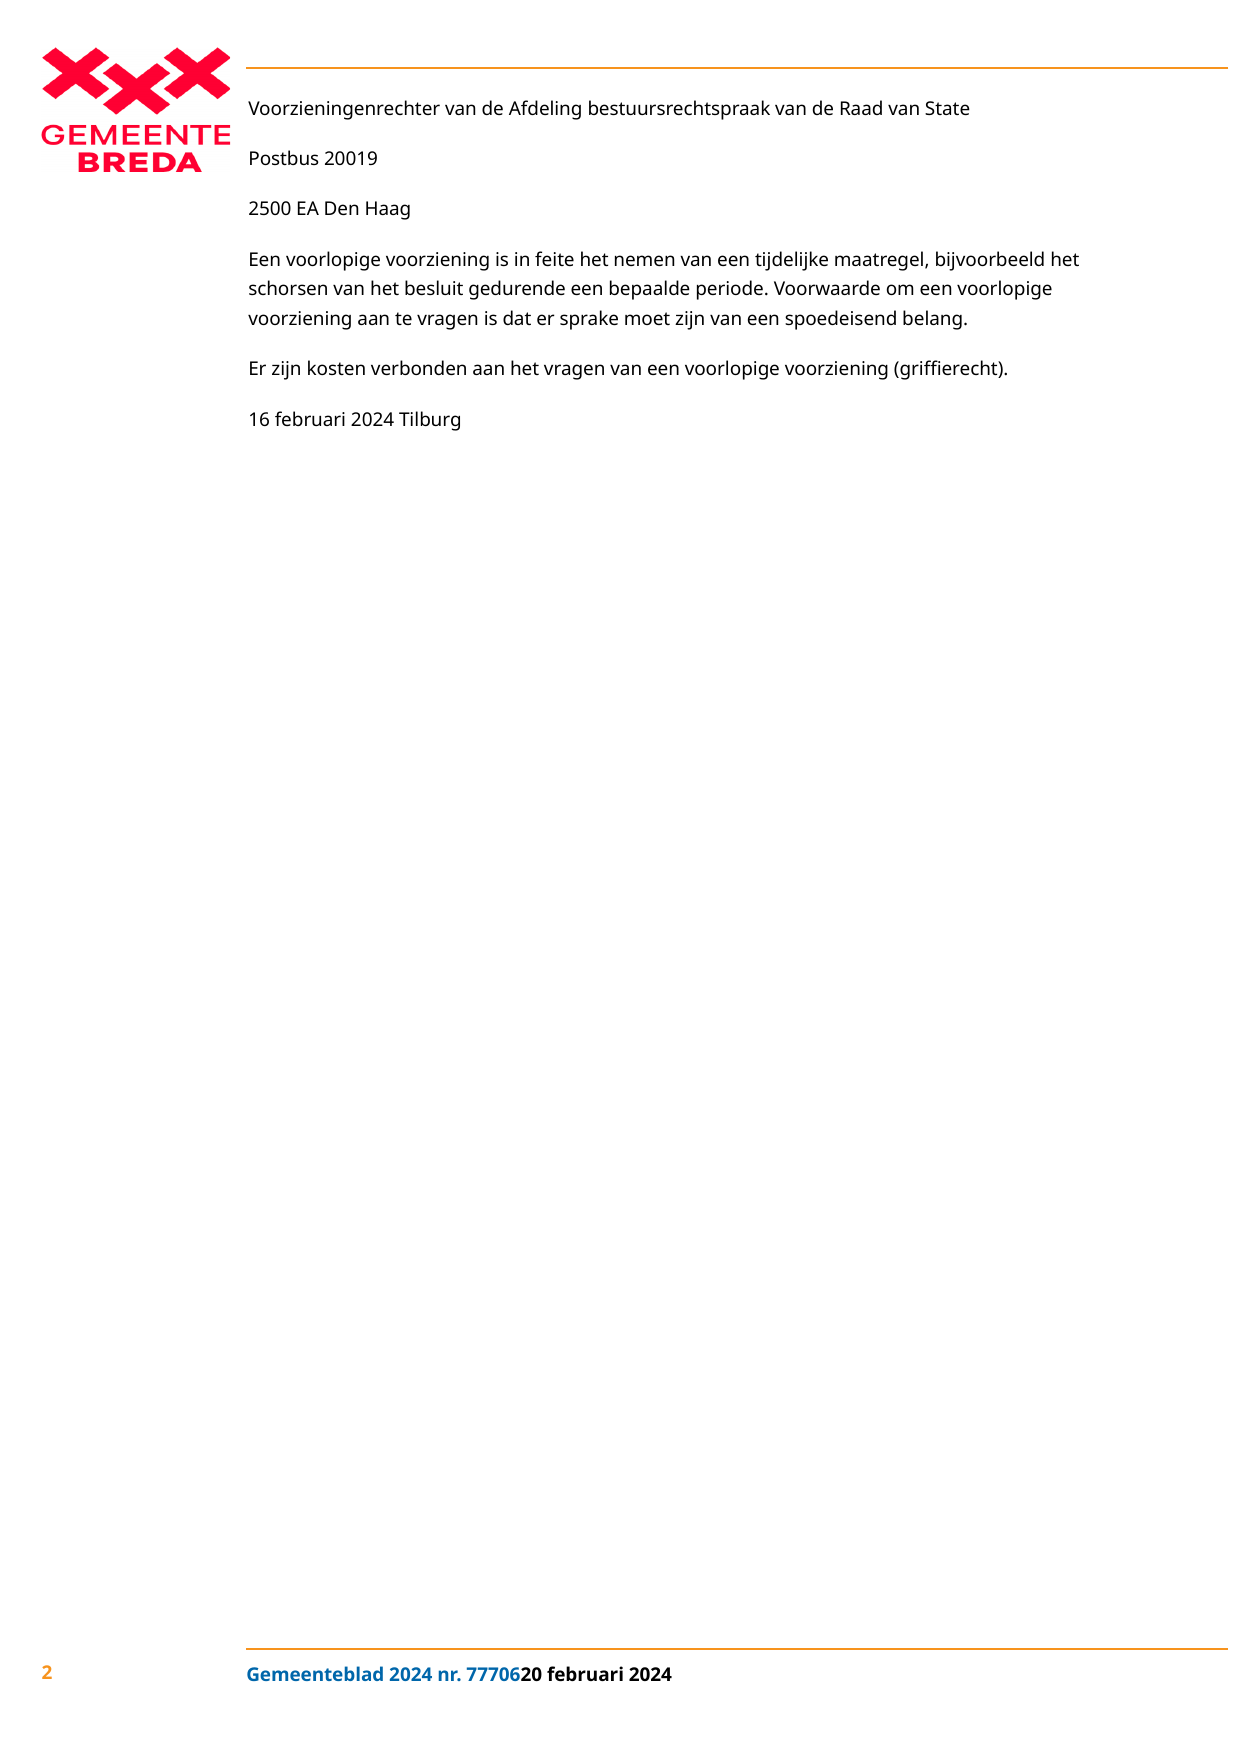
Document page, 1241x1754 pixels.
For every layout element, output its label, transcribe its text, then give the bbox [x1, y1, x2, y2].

text Postbus 20019 [248, 145, 1152, 171]
picture [41, 47, 231, 172]
text Voorzieningenrechter van de Afdeling bestuursrechtspraak van de Raad van State [248, 95, 1152, 121]
text Een voorlopige voorziening is in feite het nemen van een tijdelijke maatregel, bijvoorbeeld het schorsen van het besluit gedurende een bepaalde periode. Voorwaarde om een voorlopige voorziening aan te vragen is dat er sprake moet zijn van een spoedeisend belang. [248, 246, 1152, 331]
text 2500 EA Den Haag [248, 196, 1152, 221]
text Er zijn kosten verbonden aan het vragen van een voorlopige voorziening (griffierecht). [248, 356, 1152, 381]
text 16 februari 2024 Tilburg [248, 406, 1152, 432]
